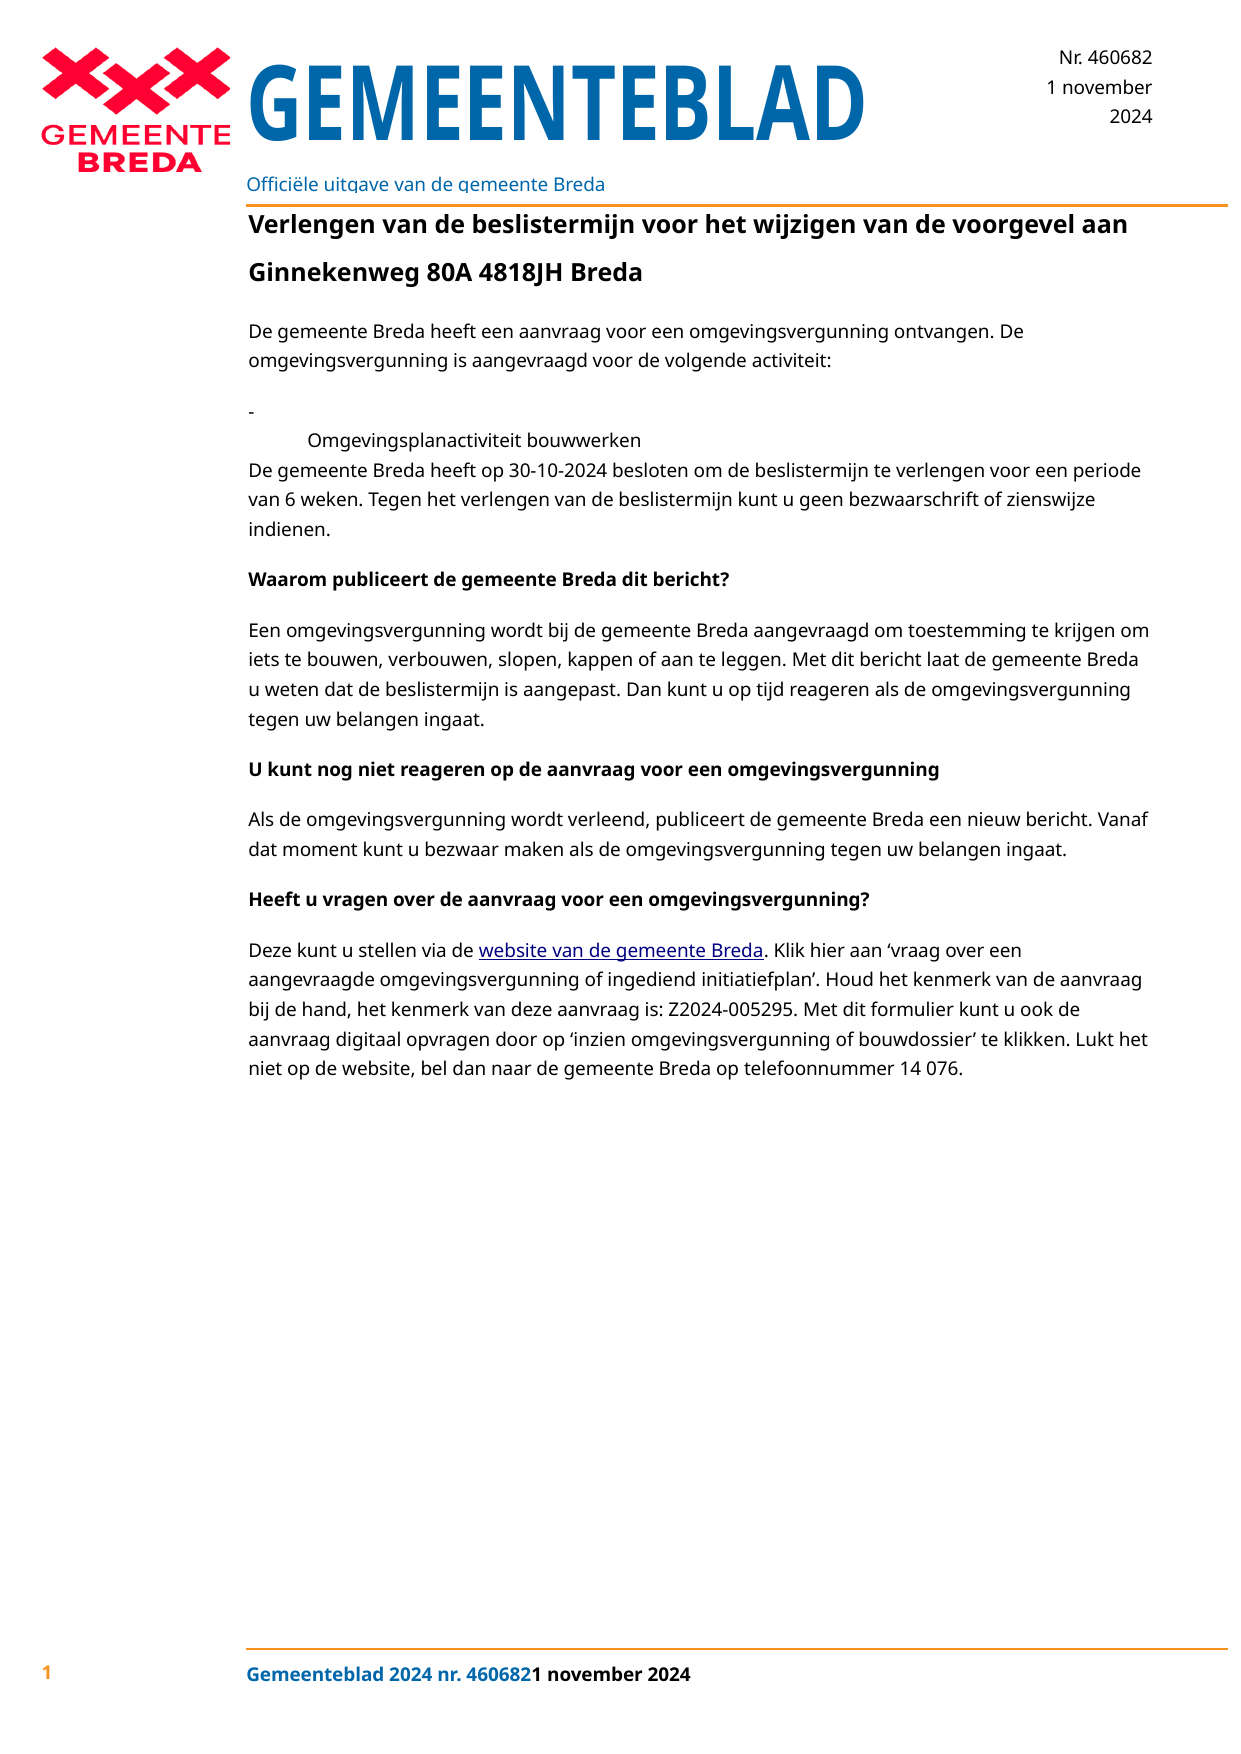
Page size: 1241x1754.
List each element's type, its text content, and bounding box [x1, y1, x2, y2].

text Heeft u vragen over de aanvraag voor een omgevingsvergunning? [248, 887, 1152, 912]
text Een omgevingsvergunning wordt bij de gemeente Breda aangevraagd om toestemming te krijgen om iets te bouwen, verbouwen, slopen, kappen of aan te leggen. Met dit bericht laat de gemeente Breda u weten dat de beslistermijn is aangepast. Dan kunt u op tijd reageren als de omgevingsvergunning tegen uw belangen ingaat. [248, 617, 1152, 732]
text Als de omgevingsvergunning wordt verleend, publiceert de gemeente Breda een nieuw bericht. Vanaf dat moment kunt u bezwaar maken als de omgevingsvergunning tegen uw belangen ingaat. [248, 807, 1152, 862]
text De gemeente Breda heeft op 30-10-2024 besloten om de beslistermijn te verlengen voor een periode van 6 weken. Tegen het verlengen van de beslistermijn kunt u geen bezwaarschrift of zienswijze indienen. [248, 457, 1152, 542]
list Omgevingsplanactiviteit bouwwerken [248, 427, 1152, 453]
text U kunt nog niet reageren op de aanvraag voor een omgevingsvergunning [248, 756, 1152, 782]
text De gemeente Breda heeft een aanvraag voor een omgevingsvergunning ontvangen. De omgevingsvergunning is aangevraagd voor de volgende activiteit: [248, 318, 1152, 373]
text Deze kunt u stellen via de website van de gemeente Breda. Klik hier aan ‘vraag over een aangevraagde omgevingsvergunning of ingediend initiatiefplan’. Houd het kenmerk van de aanvraag bij de hand, het kenmerk van deze aanvraag is: Z2024-005295. Met dit formulier kunt u ook de aanvraag digitaal opvragen door op ‘inzien omgevingsvergunning of bouwdossier’ te klikken. Lukt het niet op de website, bel dan naar de gemeente Breda op telefoonnummer 14 076. [248, 937, 1152, 1081]
text Verlengen van de beslistermijn voor het wijzigen van de voorgevel aan Ginnekenweg 80A 4818JH Breda [248, 207, 1152, 288]
text Waarom publiceert de gemeente Breda dit bericht? [248, 567, 1152, 592]
picture [41, 47, 231, 172]
